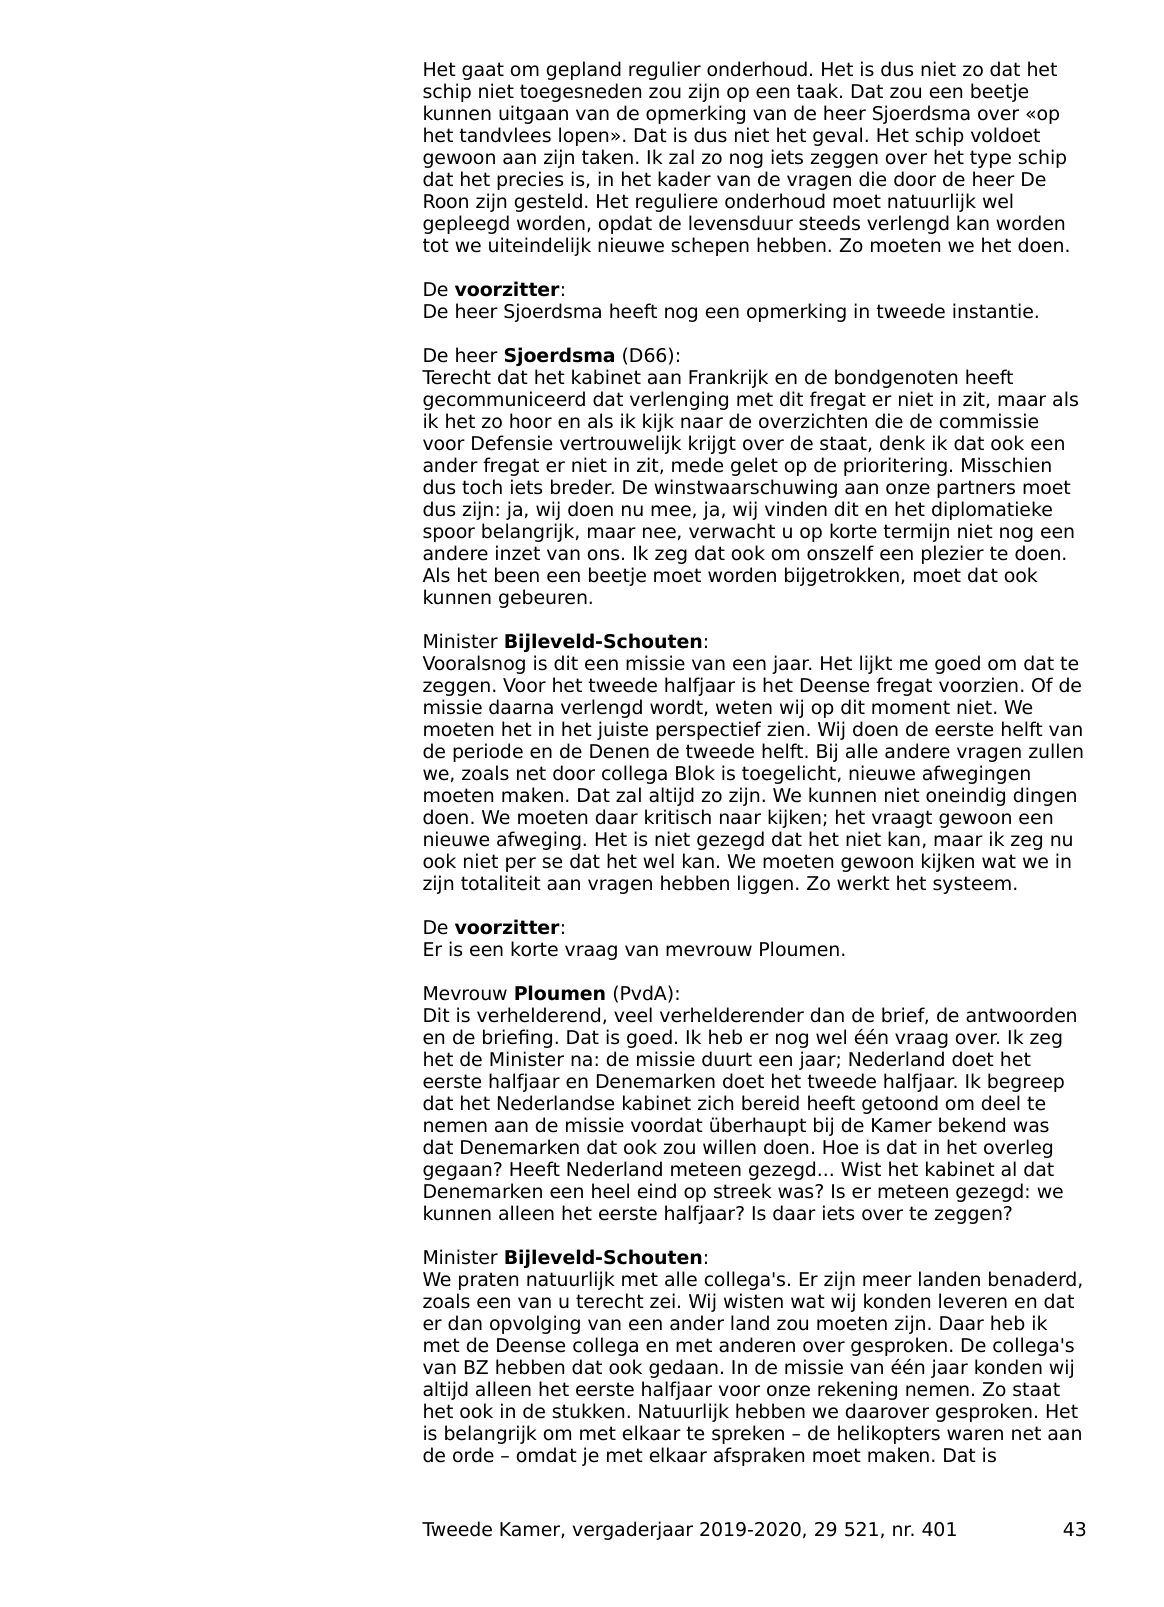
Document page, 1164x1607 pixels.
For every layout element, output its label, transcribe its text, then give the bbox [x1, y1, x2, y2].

text Minister Bijleveld-Schouten: [422, 1247, 1087, 1269]
text De heer Sjoerdsma (D66): [422, 345, 1087, 367]
text Er is een korte vraag van mevrouw Ploumen. [422, 939, 1087, 961]
text We praten natuurlijk met alle collega's. Er zijn meer landen benaderd, zoals een van u terecht zei. Wij wisten wat wij konden leveren en dat er dan opvolging van een ander land zou moeten zijn. Daar heb ik met de Deense collega en met anderen over gesproken. De collega's van BZ hebben dat ook gedaan. In de missie van één jaar konden wij altijd alleen het eerste halfjaar voor onze rekening nemen. Zo staat het ook in de stukken. Natuurlijk hebben we daarover gesproken. Het is belangrijk om met elkaar te spreken – de helikopters waren net aan de orde – omdat je met elkaar afspraken moet maken. Dat is [422, 1269, 1087, 1467]
text De voorzitter: [422, 917, 1087, 939]
text De heer Sjoerdsma heeft nog een opmerking in tweede instantie. [422, 301, 1087, 323]
text Minister Bijleveld-Schouten: [422, 631, 1087, 653]
text Mevrouw Ploumen (PvdA): [422, 983, 1087, 1005]
text Terecht dat het kabinet aan Frankrijk en de bondgenoten heeft gecommuniceerd dat verlenging met dit fregat er niet in zit, maar als ik het zo hoor en als ik kijk naar de overzichten die de commissie voor Defensie vertrouwelijk krijgt over de staat, denk ik dat ook een ander fregat er niet in zit, mede gelet op de prioritering. Misschien dus toch iets breder. De winstwaarschuwing aan onze partners moet dus zijn: ja, wij doen nu mee, ja, wij vinden dit en het diplomatieke spoor belangrijk, maar nee, verwacht u op korte termijn niet nog een andere inzet van ons. Ik zeg dat ook om onszelf een plezier te doen. Als het been een beetje moet worden bijgetrokken, moet dat ook kunnen gebeuren. [422, 367, 1087, 609]
text De voorzitter: [422, 279, 1087, 301]
text Dit is verhelderend, veel verhelderender dan de brief, de antwoorden en de briefing. Dat is goed. Ik heb er nog wel één vraag over. Ik zeg het de Minister na: de missie duurt een jaar; Nederland doet het eerste halfjaar en Denemarken doet het tweede halfjaar. Ik begreep dat het Nederlandse kabinet zich bereid heeft getoond om deel te nemen aan de missie voordat überhaupt bij de Kamer bekend was dat Denemarken dat ook zou willen doen. Hoe is dat in het overleg gegaan? Heeft Nederland meteen gezegd... Wist het kabinet al dat Denemarken een heel eind op streek was? Is er meteen gezegd: we kunnen alleen het eerste halfjaar? Is daar iets over te zeggen? [422, 1005, 1087, 1225]
text Het gaat om gepland regulier onderhoud. Het is dus niet zo dat het schip niet toegesneden zou zijn op een taak. Dat zou een beetje kunnen uitgaan van de opmerking van de heer Sjoerdsma over «op het tandvlees lopen». Dat is dus niet het geval. Het schip voldoet gewoon aan zijn taken. Ik zal zo nog iets zeggen over het type schip dat het precies is, in het kader van de vragen die door de heer De Roon zijn gesteld. Het reguliere onderhoud moet natuurlijk wel gepleegd worden, opdat de levensduur steeds verlengd kan worden tot we uiteindelijk nieuwe schepen hebben. Zo moeten we het doen. [422, 59, 1087, 257]
text Vooralsnog is dit een missie van een jaar. Het lijkt me goed om dat te zeggen. Voor het tweede halfjaar is het Deense fregat voorzien. Of de missie daarna verlengd wordt, weten wij op dit moment niet. We moeten het in het juiste perspectief zien. Wij doen de eerste helft van de periode en de Denen de tweede helft. Bij alle andere vragen zullen we, zoals net door collega Blok is toegelicht, nieuwe afwegingen moeten maken. Dat zal altijd zo zijn. We kunnen niet oneindig dingen doen. We moeten daar kritisch naar kijken; het vraagt gewoon een nieuwe afweging. Het is niet gezegd dat het niet kan, maar ik zeg nu ook niet per se dat het wel kan. We moeten gewoon kijken wat we in zijn totaliteit aan vragen hebben liggen. Zo werkt het systeem. [422, 653, 1087, 895]
